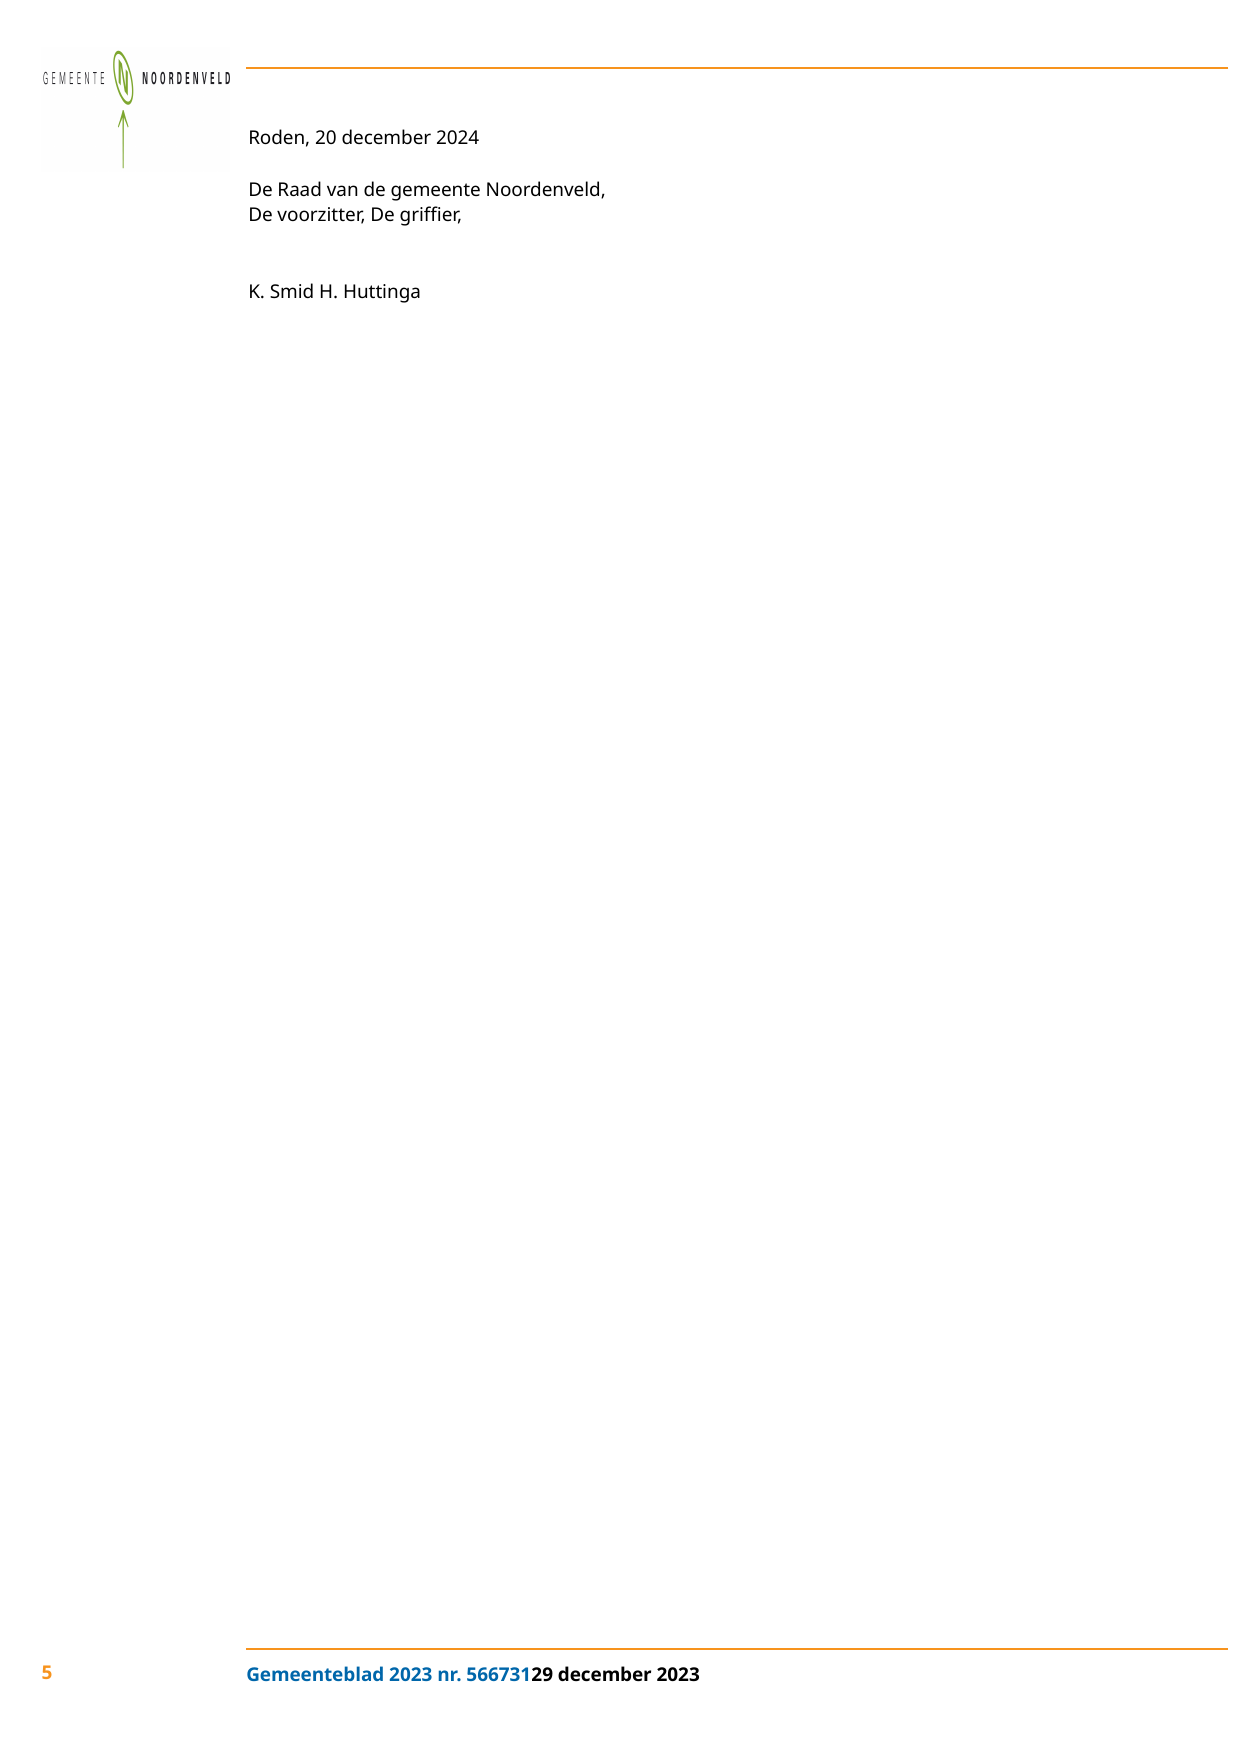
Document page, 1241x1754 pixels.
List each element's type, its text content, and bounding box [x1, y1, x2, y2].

text Roden, 20 december 2024 [248, 124, 1152, 150]
text De voorzitter, De griffier, [248, 202, 1152, 227]
text K. Smid H. Huttinga [248, 279, 1152, 304]
picture [41, 47, 231, 172]
text De Raad van de gemeente Noordenveld, [248, 176, 1152, 202]
